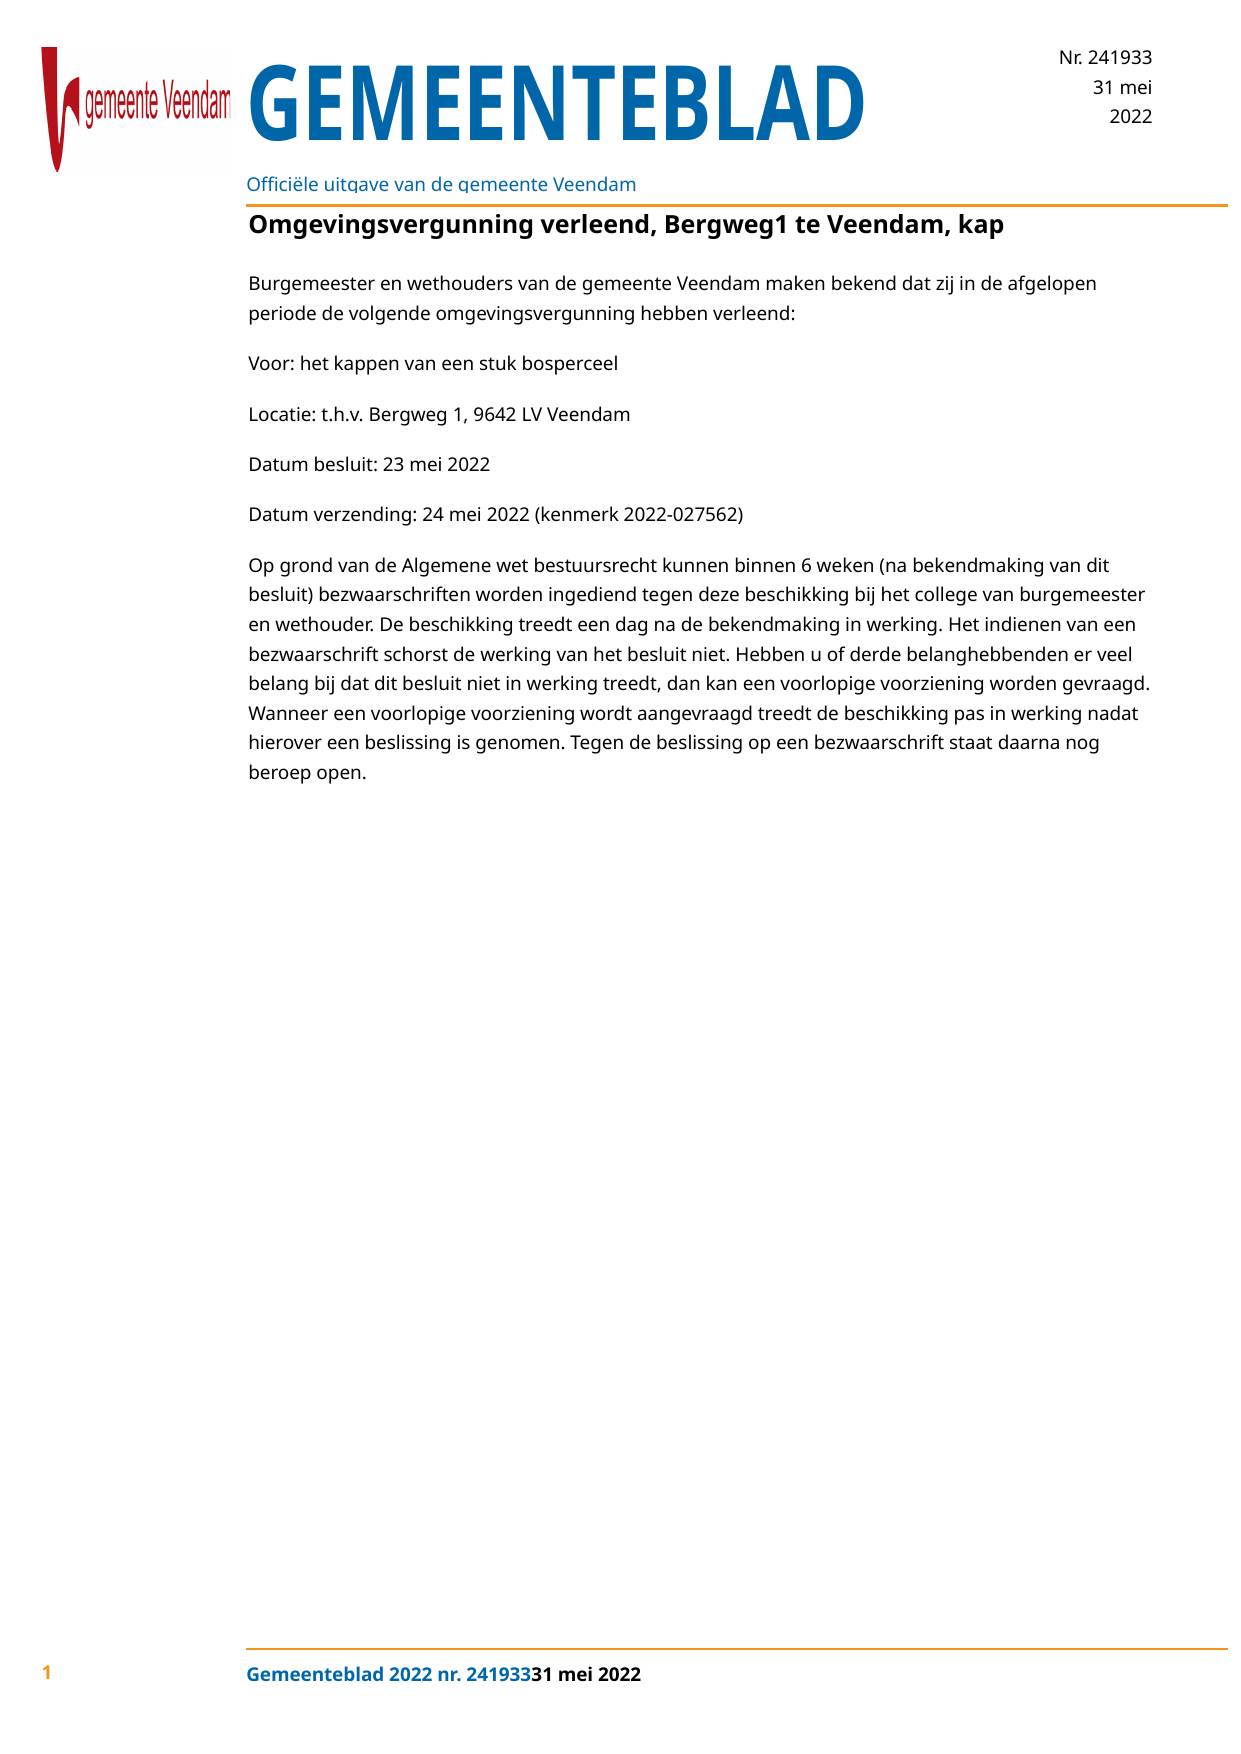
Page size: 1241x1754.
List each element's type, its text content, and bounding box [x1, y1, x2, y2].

text Datum verzending: 24 mei 2022 (kenmerk 2022-027562) [248, 502, 1152, 527]
text Burgemeester en wethouders van de gemeente Veendam maken bekend dat zij in de afgelopen periode de volgende omgevingsvergunning hebben verleend: [248, 270, 1152, 326]
text Voor: het kappen van een stuk bosperceel [248, 350, 1152, 376]
text Op grond van de Algemene wet bestuursrecht kunnen binnen 6 weken (na bekendmaking van dit besluit) bezwaarschriften worden ingediend tegen deze beschikking bij het college van burgemeester en wethouder. De beschikking treedt een dag na de bekendmaking in werking. Het indienen van een bezwaarschrift schorst de werking van het besluit niet. Hebben u of derde belanghebbenden er veel belang bij dat dit besluit niet in werking treedt, dan kan een voorlopige voorziening worden gevraagd. Wanneer een voorlopige voorziening wordt aangevraagd treedt de beschikking pas in werking nadat hierover een beslissing is genomen. Tegen de beslissing op een bezwaarschrift staat daarna nog beroep open. [248, 552, 1152, 785]
picture [41, 47, 231, 172]
text Datum besluit: 23 mei 2022 [248, 451, 1152, 477]
text Locatie: t.h.v. Bergweg 1, 9642 LV Veendam [248, 401, 1152, 426]
text Omgevingsvergunning verleend, Bergweg1 te Veendam, kap [248, 207, 1152, 241]
